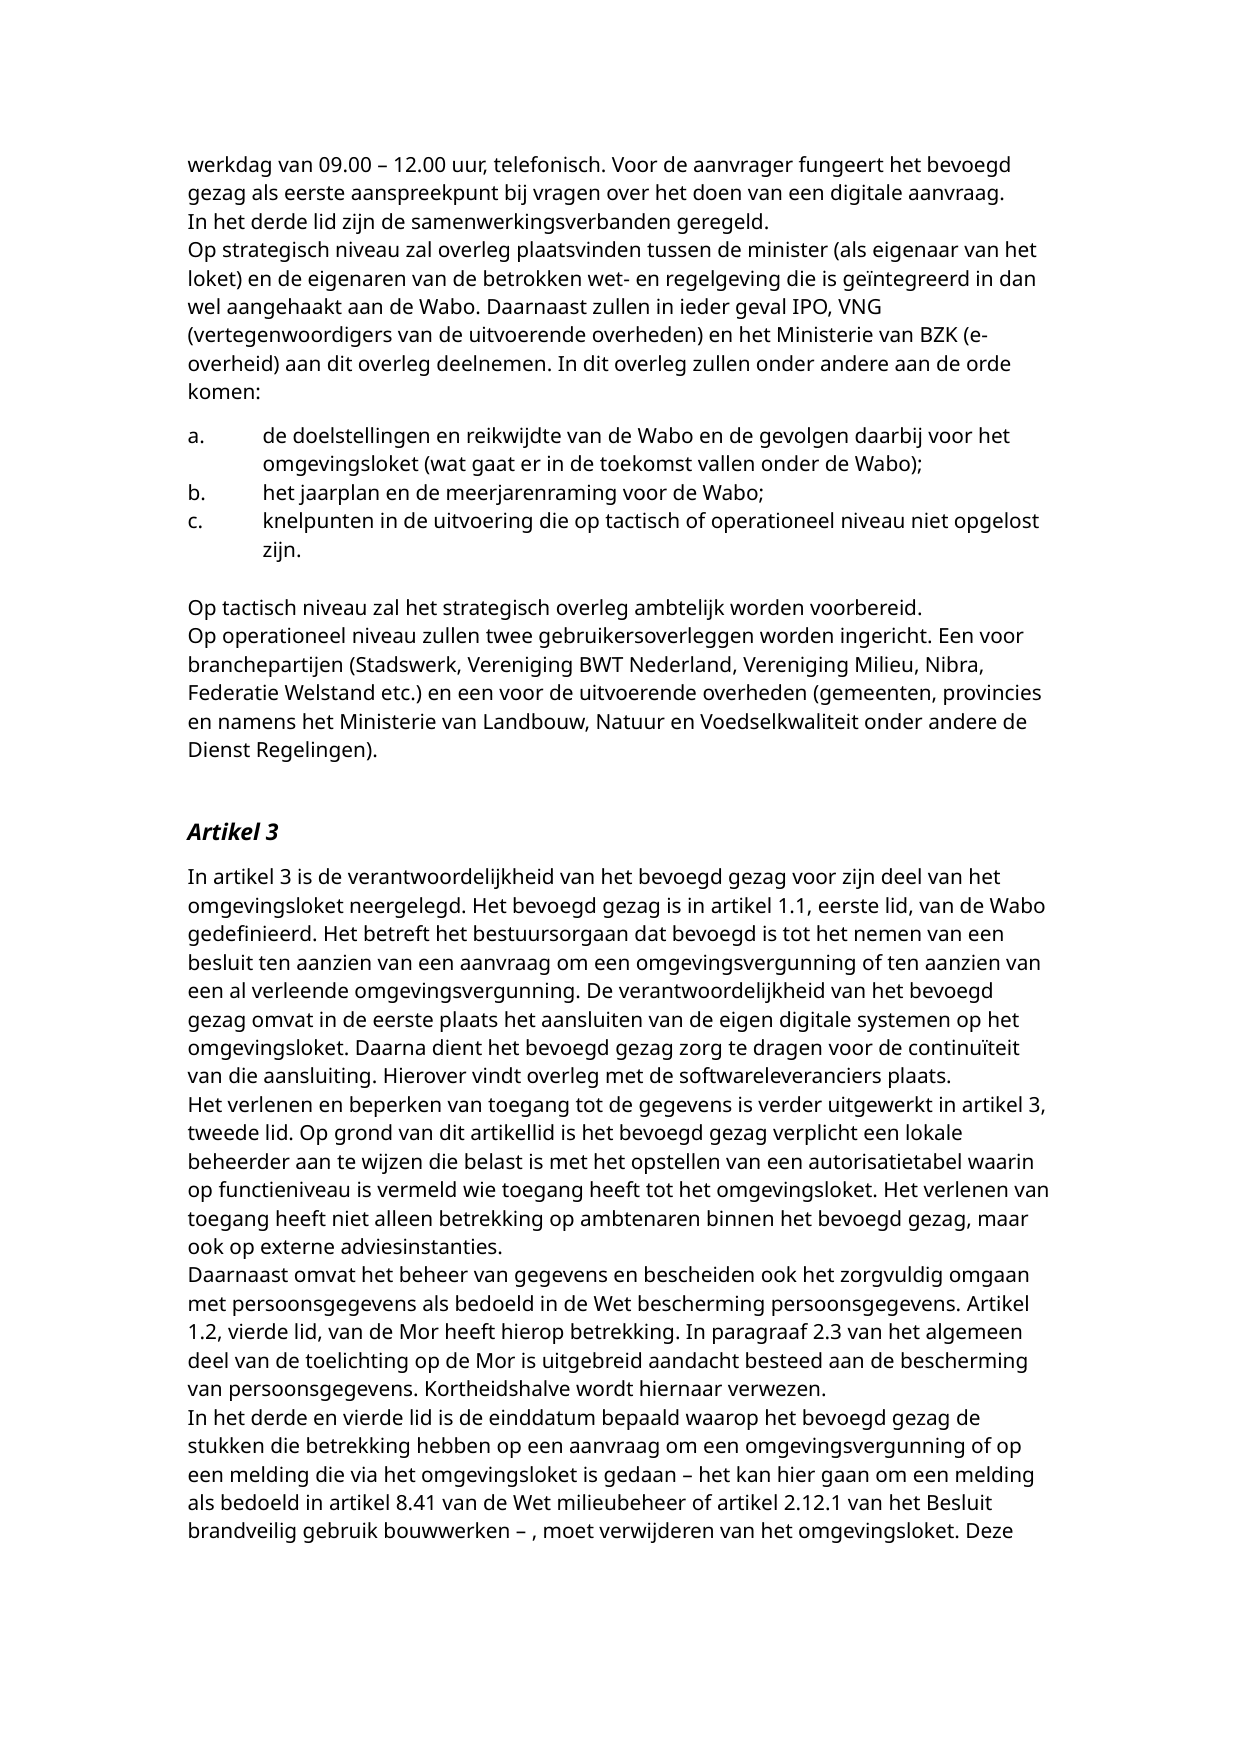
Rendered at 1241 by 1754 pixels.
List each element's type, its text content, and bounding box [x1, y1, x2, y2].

subtitle Artikel 3 [187, 816, 1053, 847]
text Het verlenen en beperken van toegang tot de gegevens is verder uitgewerkt in artikel 3, tweede lid. Op grond van dit artikellid is het bevoegd gezag verplicht een lokale beheerder aan te wijzen die belast is met het opstellen van een autorisatietabel waarin op functieniveau is vermeld wie toegang heeft tot het omgevingsloket. Het verlenen van toegang heeft niet alleen betrekking op ambtenaren binnen het bevoegd gezag, maar ook op externe adviesinstanties. [187, 1090, 1053, 1261]
text Op strategisch niveau zal overleg plaatsvinden tussen de minister (als eigenaar van het loket) en de eigenaren van de betrokken wet- en regelgeving die is geïntegreerd in dan wel aangehaakt aan de Wabo. Daarnaast zullen in ieder geval IPO, VNG (vertegenwoordigers van de uitvoerende overheden) en het Ministerie van BZK (e-overheid) aan dit overleg deelnemen. In dit overleg zullen onder andere aan de orde komen: [187, 235, 1053, 406]
text Op operationeel niveau zullen twee gebruikersoverleggen worden ingericht. Een voor branchepartijen (Stadswerk, Vereniging BWT Nederland, Vereniging Milieu, Nibra, Federatie Welstand etc.) en een voor de uitvoerende overheden (gemeenten, provincies en namens het Ministerie van Landbouw, Natuur en Voedselkwaliteit onder andere de Dienst Regelingen). [187, 622, 1053, 764]
text In het derde lid zijn de samenwerkingsverbanden geregeld. [187, 207, 1053, 235]
text Op tactisch niveau zal het strategisch overleg ambtelijk worden voorbereid. [187, 593, 1053, 622]
text In het derde en vierde lid is de einddatum bepaald waarop het bevoegd gezag de stukken die betrekking hebben op een aanvraag om een omgevingsvergunning of op een melding die via het omgevingsloket is gedaan – het kan hier gaan om een melding als bedoeld in artikel 8.41 van de Wet milieubeheer of artikel 2.12.1 van het Besluit brandveilig gebruik bouwwerken – , moet verwijderen van het omgevingsloket. Deze [187, 1403, 1053, 1545]
list knelpunten in de uitvoering die op tactisch of operationeel niveau niet opgelost zijn. [187, 506, 1053, 563]
text werkdag van 09.00 – 12.00 uur, telefonisch. Voor de aanvrager fungeert het bevoegd gezag als eerste aanspreekpunt bij vragen over het doen van een digitale aanvraag. [187, 150, 1053, 207]
text In artikel 3 is de verantwoordelijkheid van het bevoegd gezag voor zijn deel van het omgevingsloket neergelegd. Het bevoegd gezag is in artikel 1.1, eerste lid, van de Wabo gedefinieerd. Het betreft het bestuursorgaan dat bevoegd is tot het nemen van een besluit ten aanzien van een aanvraag om een omgevingsvergunning of ten aanzien van een al verleende omgevingsvergunning. De verantwoordelijkheid van het bevoegd gezag omvat in de eerste plaats het aansluiten van de eigen digitale systemen op het omgevingsloket. Daarna dient het bevoegd gezag zorg te dragen voor de continuïteit van die aansluiting. Hierover vindt overleg met de softwareleveranciers plaats. [187, 862, 1053, 1090]
list de doelstellingen en reikwijdte van de Wabo en de gevolgen daarbij voor het omgevingsloket (wat gaat er in de toekomst vallen onder de Wabo); [187, 421, 1053, 478]
text Daarnaast omvat het beheer van gegevens en bescheiden ook het zorgvuldig omgaan met persoonsgegevens als bedoeld in de Wet bescherming persoonsgegevens. Artikel 1.2, vierde lid, van de Mor heeft hierop betrekking. In paragraaf 2.3 van het algemeen deel van de toelichting op de Mor is uitgebreid aandacht besteed aan de bescherming van persoonsgegevens. Kortheidshalve wordt hiernaar verwezen. [187, 1261, 1053, 1403]
list het jaarplan en de meerjarenraming voor de Wabo; [187, 478, 1053, 506]
